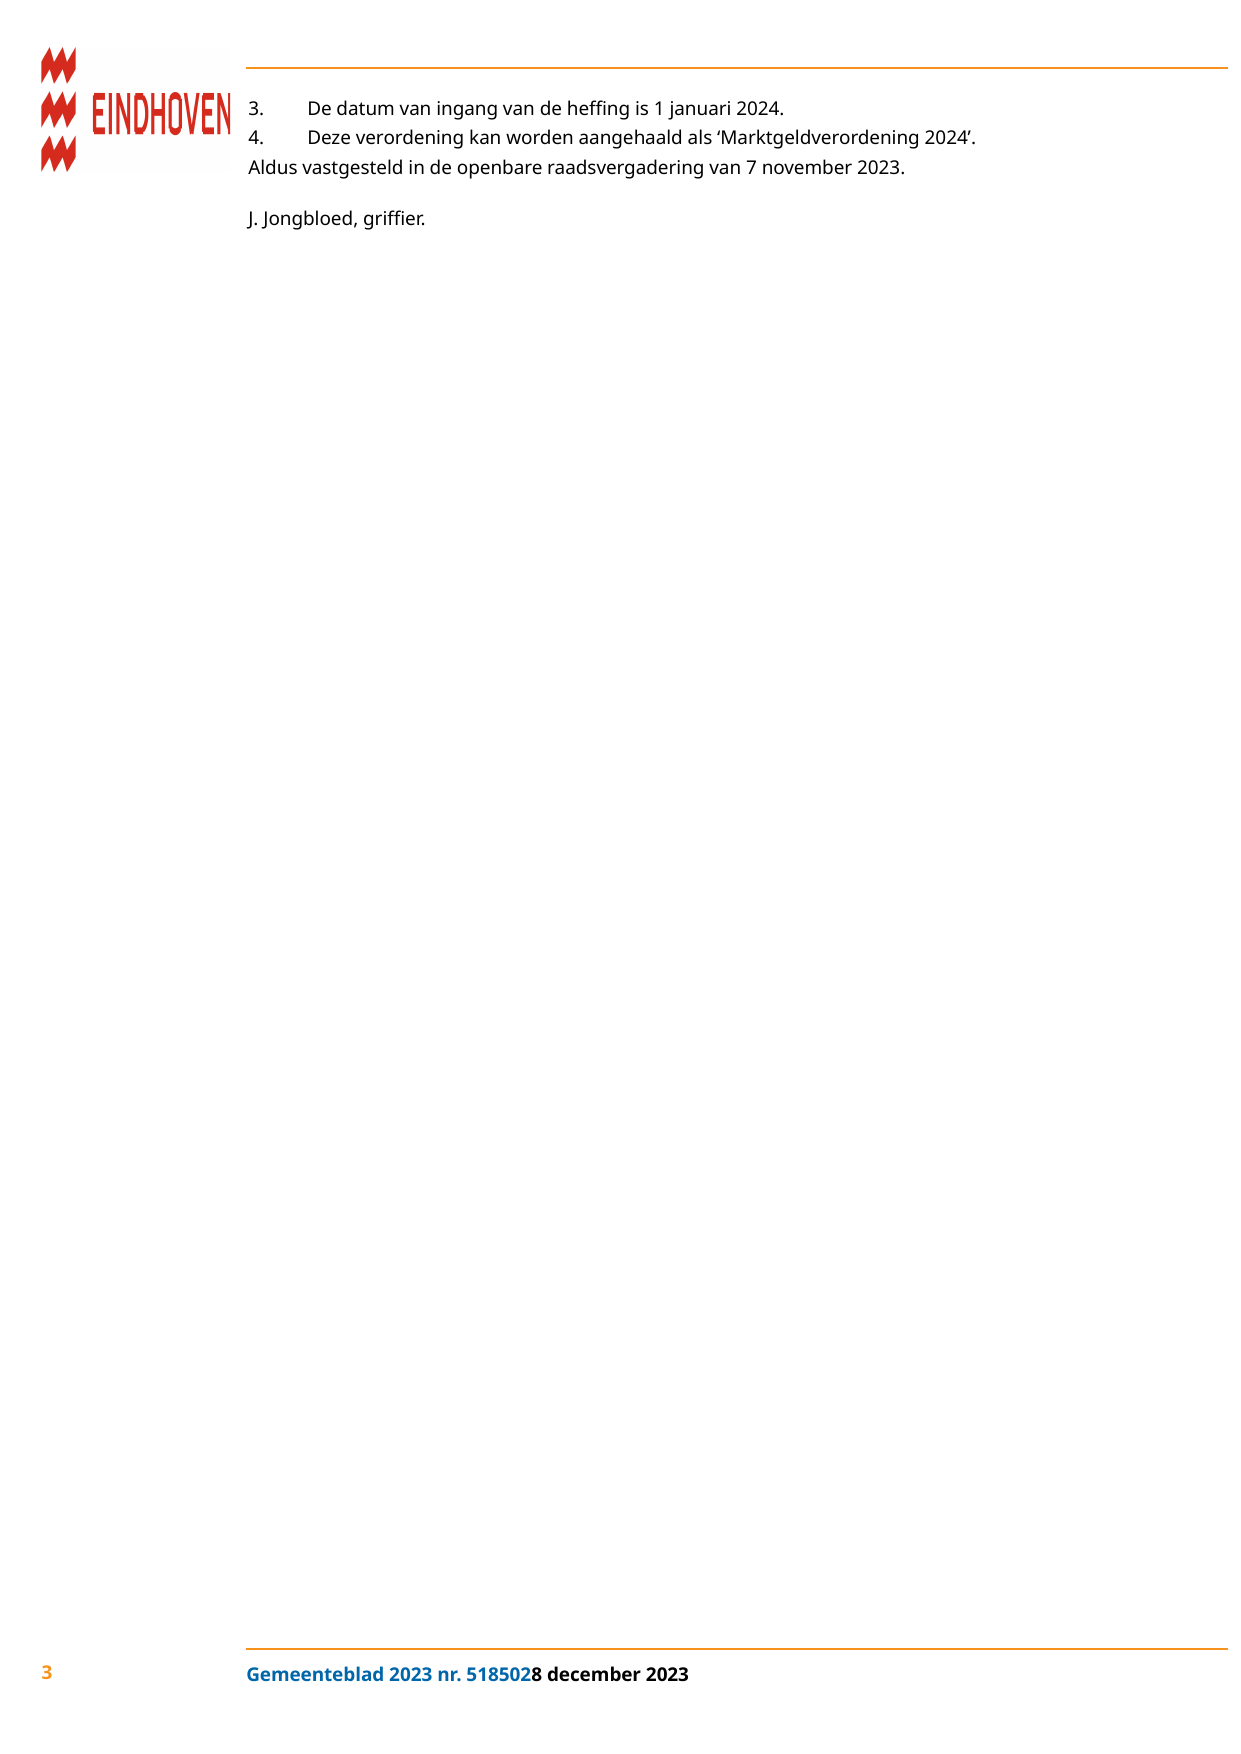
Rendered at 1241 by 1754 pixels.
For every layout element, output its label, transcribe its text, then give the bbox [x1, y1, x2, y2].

text J. Jongbloed, griffier. [248, 205, 1152, 231]
list Deze verordening kan worden aangehaald als ‘Marktgeldverordening 2024’. [248, 124, 1152, 150]
picture [41, 47, 231, 172]
list De datum van ingang van de heffing is 1 januari 2024. [248, 95, 1152, 121]
text Aldus vastgesteld in de openbare raadsvergadering van 7 november 2023. [248, 154, 1152, 180]
